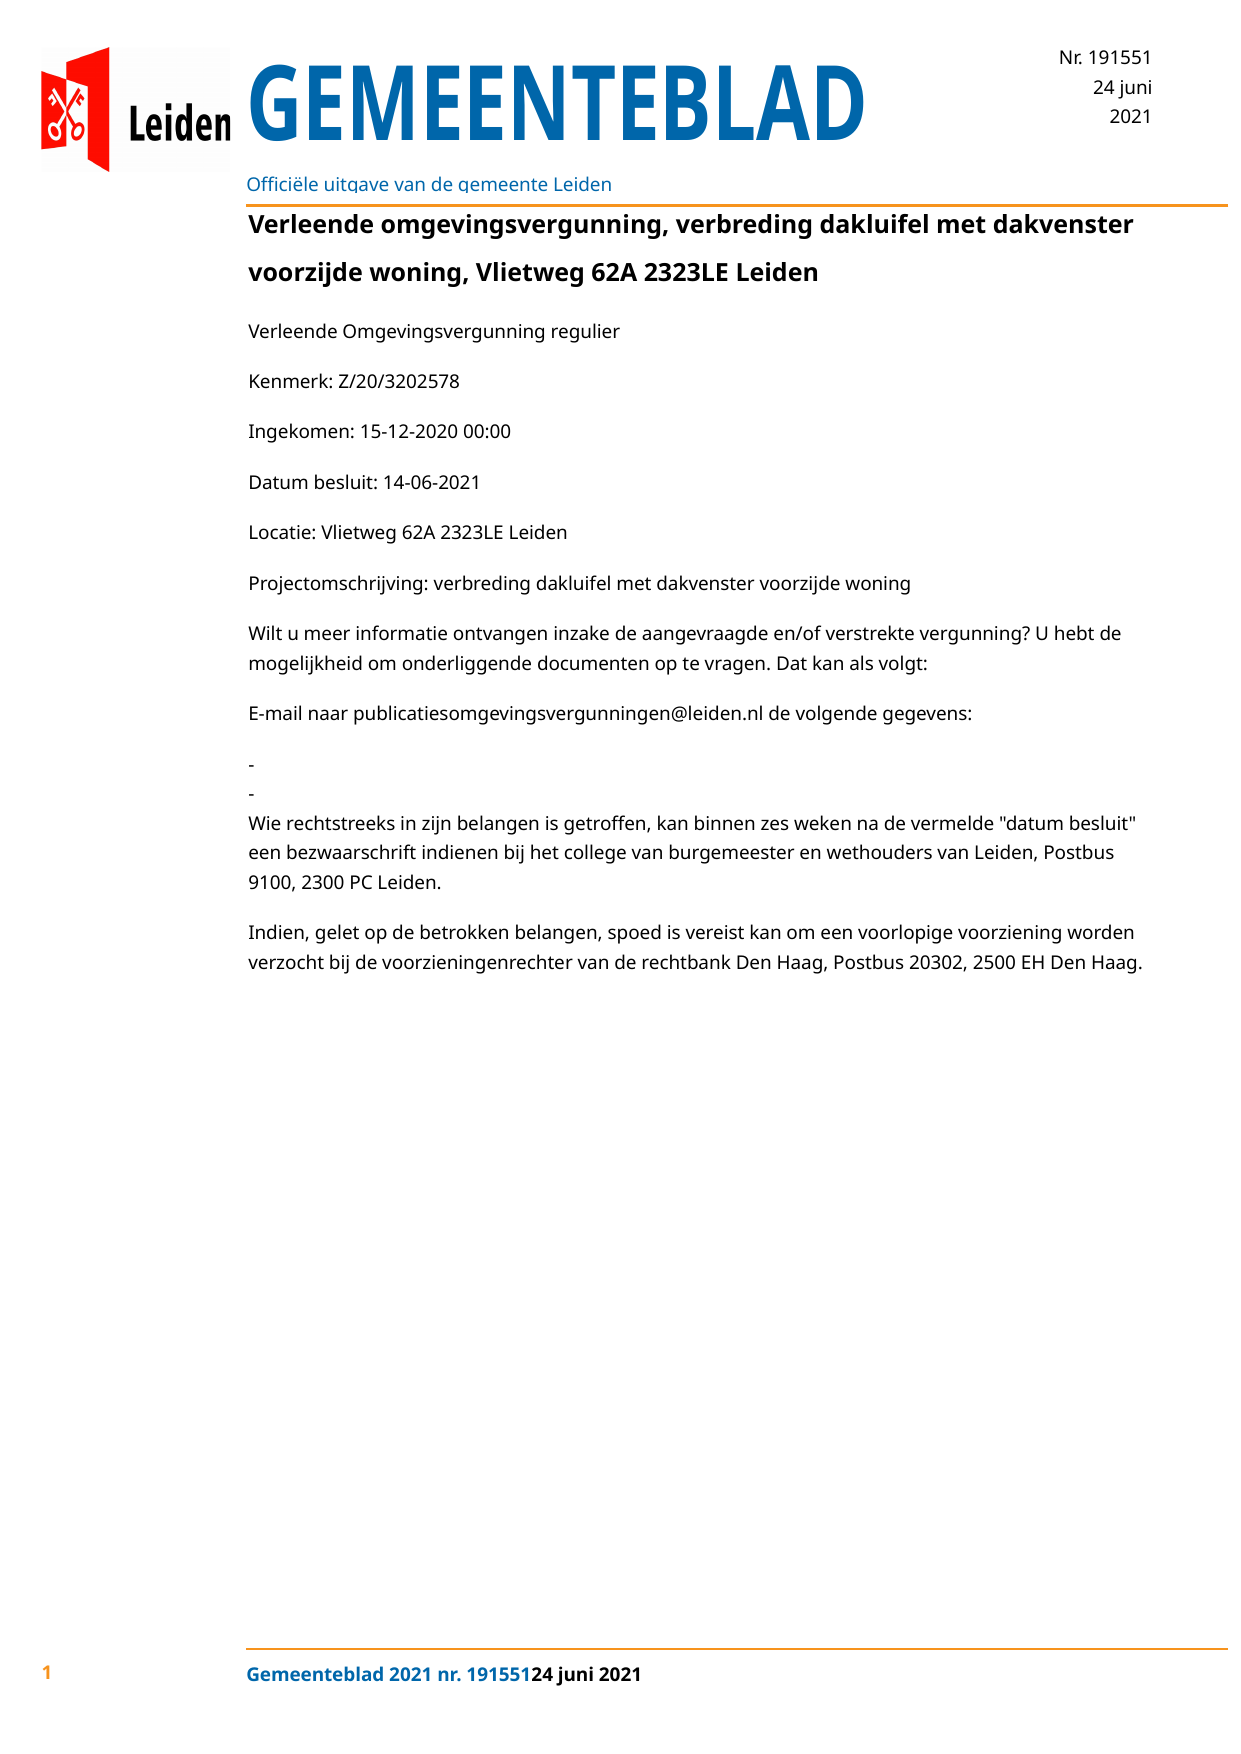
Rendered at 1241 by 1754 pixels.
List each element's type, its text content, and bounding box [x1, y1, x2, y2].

text E-mail naar publicatiesomgevingsvergunningen@leiden.nl de volgende gegevens: [248, 700, 1152, 726]
text Projectomschrijving: verbreding dakluifel met dakvenster voorzijde woning [248, 570, 1152, 596]
text Locatie: Vlietweg 62A 2323LE Leiden [248, 519, 1152, 545]
text Kenmerk: Z/20/3202578 [248, 368, 1152, 394]
text Verleende omgevingsvergunning, verbreding dakluifel met dakvenster voorzijde woning, Vlietweg 62A 2323LE Leiden [248, 207, 1152, 288]
text Verleende Omgevingsvergunning regulier [248, 318, 1152, 344]
text Indien, gelet op de betrokken belangen, spoed is vereist kan om een voorlopige voorziening worden verzocht bij de voorzieningenrechter van de rechtbank Den Haag, Postbus 20302, 2500 EH Den Haag. [248, 919, 1152, 975]
text Wilt u meer informatie ontvangen inzake de aangevraagde en/of verstrekte vergunning? U hebt de mogelijkheid om onderliggende documenten op te vragen. Dat kan als volgt: [248, 620, 1152, 676]
text Ingekomen: 15-12-2020 00:00 [248, 419, 1152, 444]
picture [41, 47, 231, 172]
text Wie rechtstreeks in zijn belangen is getroffen, kan binnen zes weken na de vermelde "datum besluit" een bezwaarschrift indienen bij het college van burgemeester en wethouders van Leiden, Postbus 9100, 2300 PC Leiden. [248, 810, 1152, 895]
text Datum besluit: 14-06-2021 [248, 469, 1152, 495]
